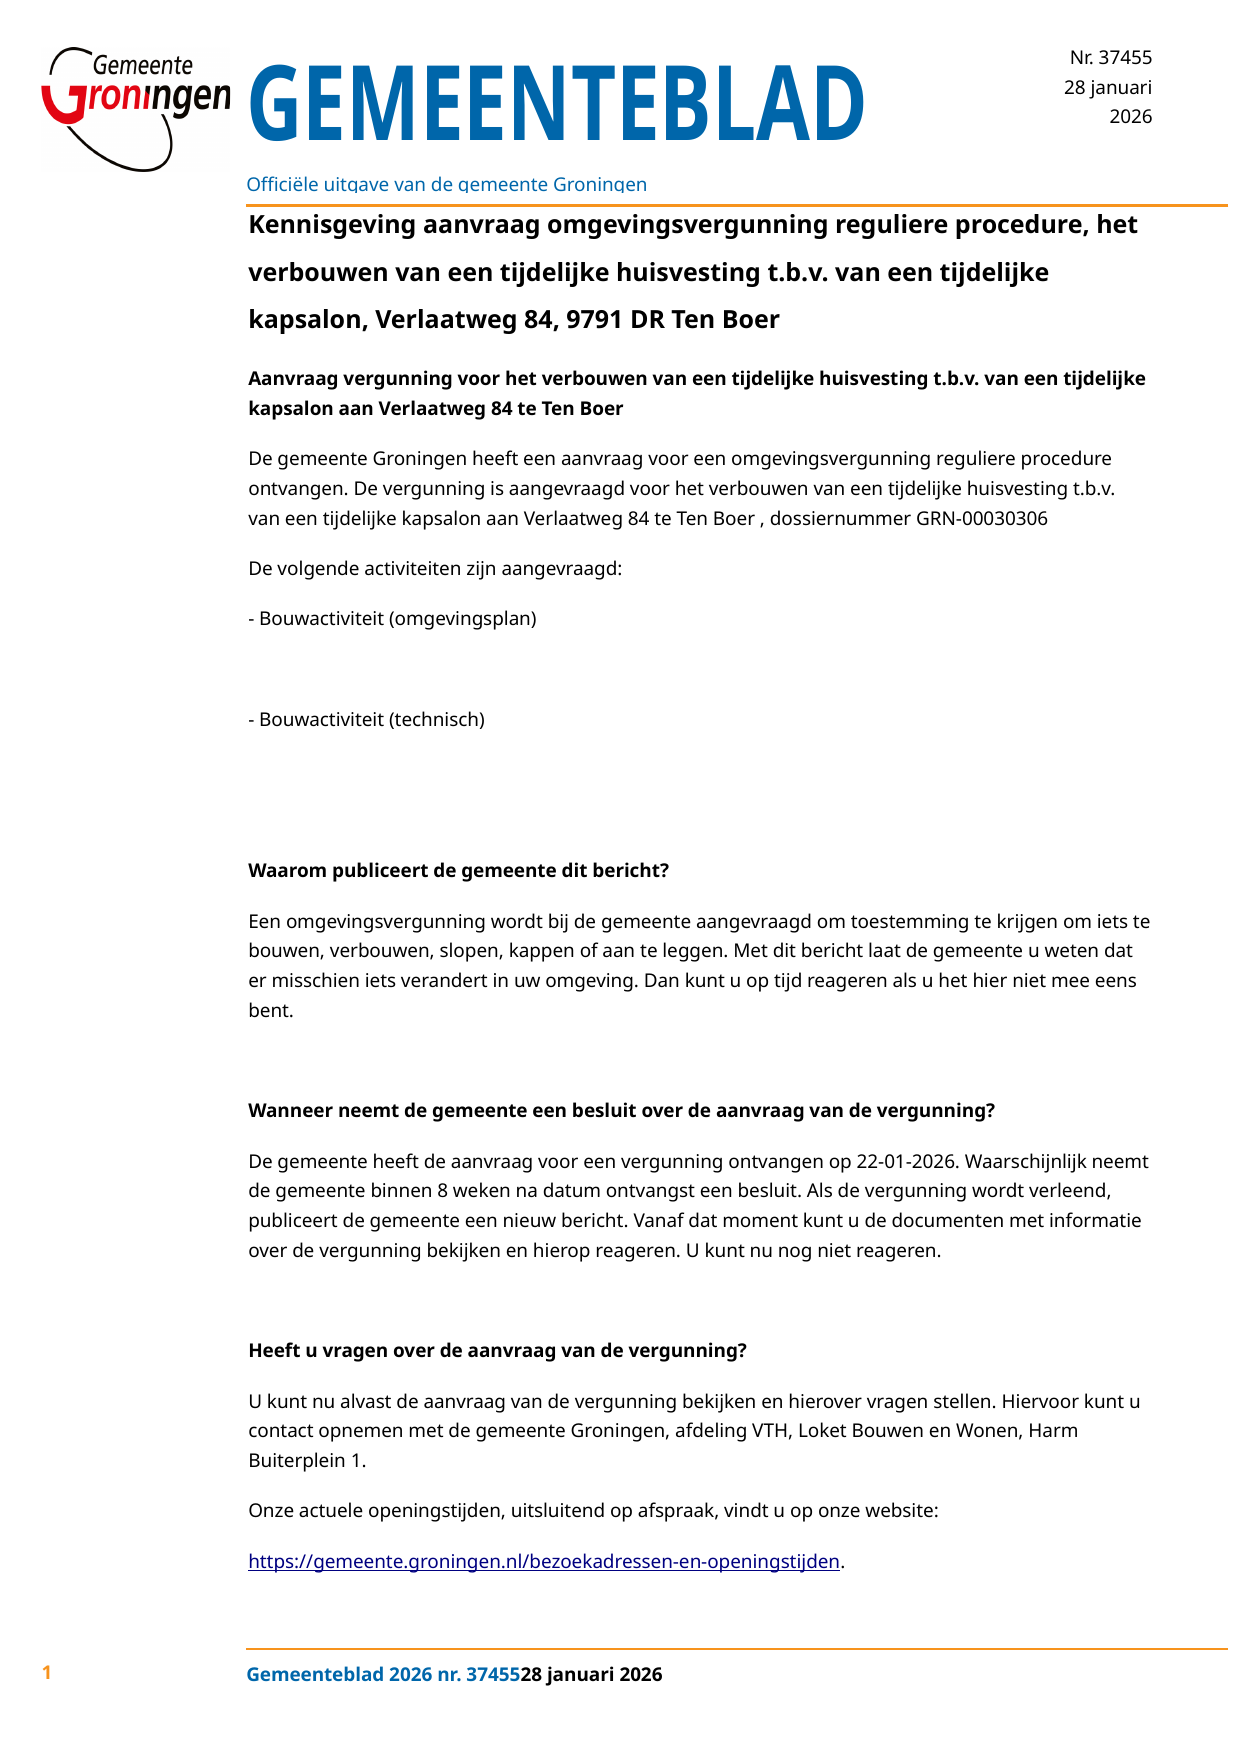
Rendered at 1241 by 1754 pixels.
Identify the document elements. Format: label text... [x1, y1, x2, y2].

text Waarom publiceert de gemeente dit bericht? [248, 858, 1152, 883]
text Onze actuele openingstijden, uitsluitend op afspraak, vindt u op onze website: [248, 1498, 1152, 1523]
text Kennisgeving aanvraag omgevingsvergunning reguliere procedure, het verbouwen van een tijdelijke huisvesting t.b.v. van een tijdelijke kapsalon, Verlaatweg 84, 9791 DR Ten Boer [248, 207, 1152, 336]
text De gemeente heeft de aanvraag voor een vergunning ontvangen op 22-01-2026. Waarschijnlijk neemt de gemeente binnen 8 weken na datum ontvangst een besluit. Als de vergunning wordt verleend, publiceert de gemeente een nieuw bericht. Vanaf dat moment kunt u de documenten met informatie over de vergunning bekijken en hierop reageren. U kunt nu nog niet reageren. [248, 1148, 1152, 1262]
text De volgende activiteiten zijn aangevraagd: [248, 555, 1152, 581]
text - Bouwactiviteit (omgevingsplan) [248, 606, 1152, 631]
picture [41, 47, 231, 172]
text Een omgevingsvergunning wordt bij de gemeente aangevraagd om toestemming te krijgen om iets te bouwen, verbouwen, slopen, kappen of aan te leggen. Met dit bericht laat de gemeente u weten dat er misschien iets verandert in uw omgeving. Dan kunt u op tijd reageren als u het hier niet mee eens bent. [248, 908, 1152, 1022]
text Heeft u vragen over de aanvraag van de vergunning? [248, 1338, 1152, 1363]
text - Bouwactiviteit (technisch) [248, 706, 1152, 732]
text https://gemeente.groningen.nl/bezoekadressen-en-openingstijden. [248, 1548, 1152, 1574]
text Wanneer neemt de gemeente een besluit over de aanvraag van de vergunning? [248, 1098, 1152, 1123]
text De gemeente Groningen heeft een aanvraag voor een omgevingsvergunning reguliere procedure ontvangen. De vergunning is aangevraagd voor het verbouwen van een tijdelijke huisvesting t.b.v. van een tijdelijke kapsalon aan Verlaatweg 84 te Ten Boer , dossiernummer GRN-00030306 [248, 446, 1152, 530]
text U kunt nu alvast de aanvraag van de vergunning bekijken en hierover vragen stellen. Hiervoor kunt u contact opnemen met de gemeente Groningen, afdeling VTH, Loket Bouwen en Wonen, Harm Buiterplein 1. [248, 1388, 1152, 1473]
text Aanvraag vergunning voor het verbouwen van een tijdelijke huisvesting t.b.v. van een tijdelijke kapsalon aan Verlaatweg 84 te Ten Boer [248, 366, 1152, 421]
